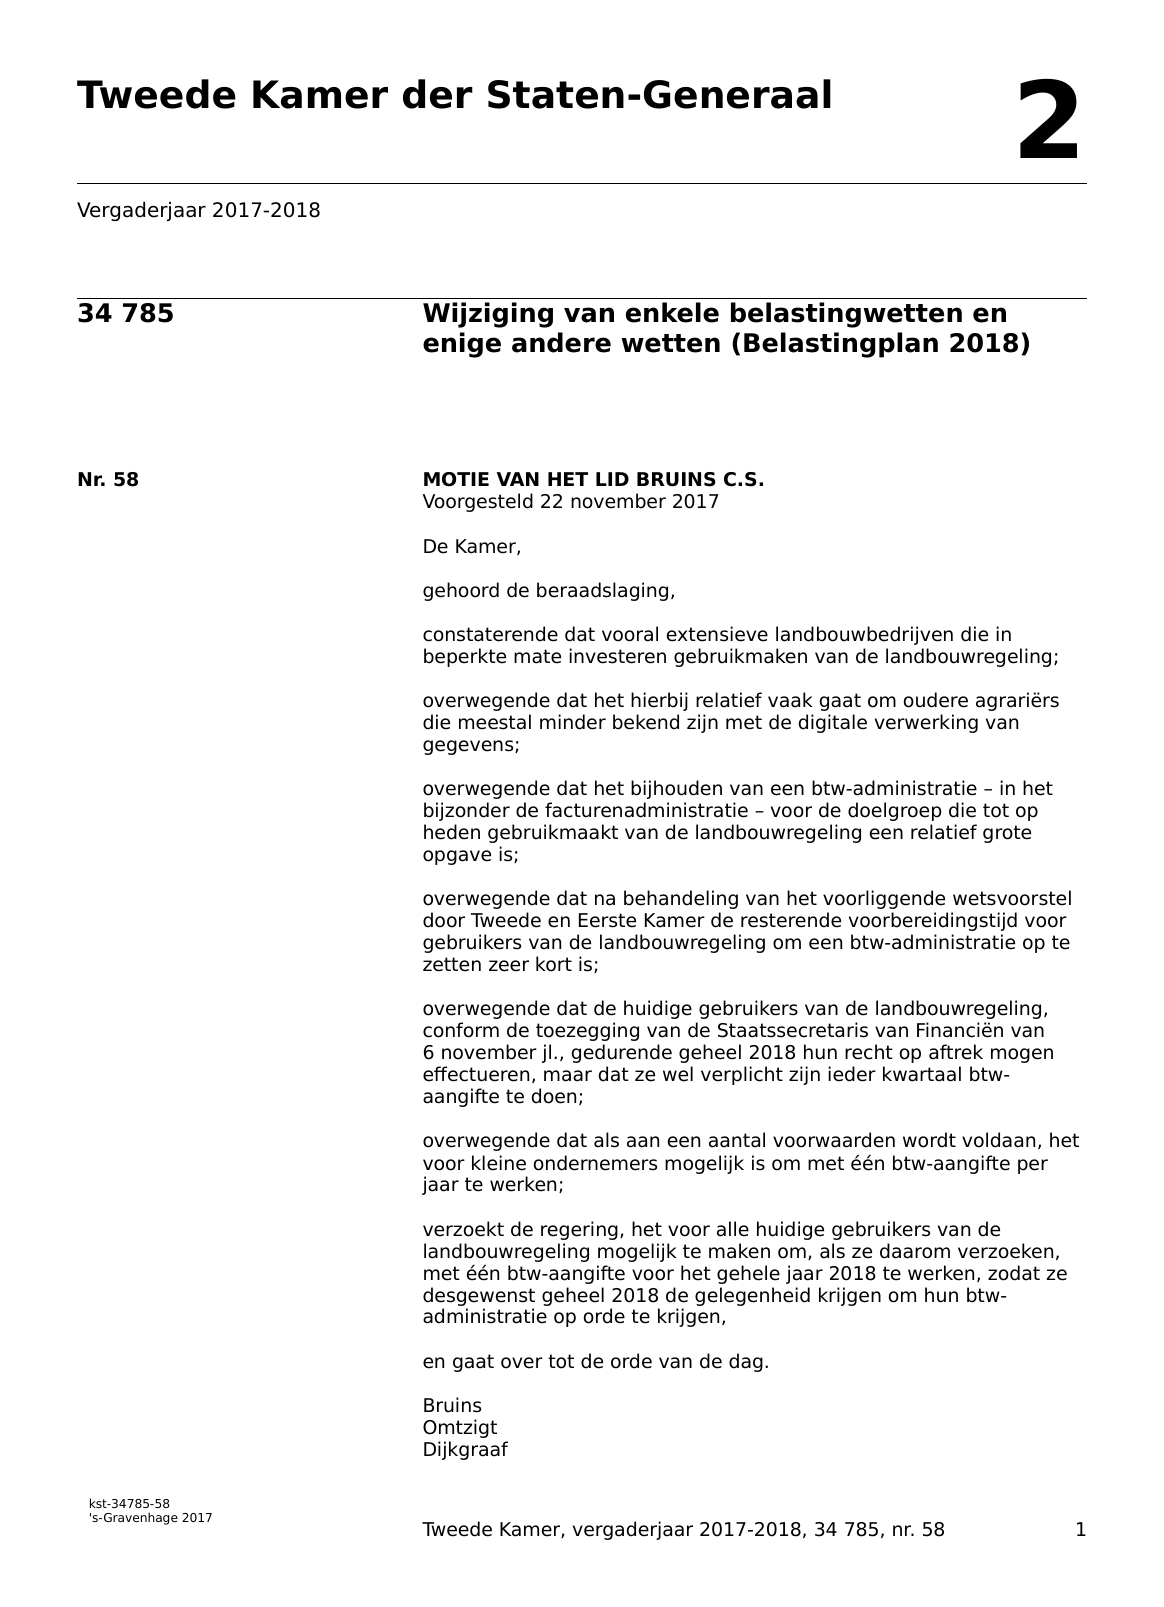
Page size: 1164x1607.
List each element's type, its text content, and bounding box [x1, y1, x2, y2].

text constaterende dat vooral extensieve landbouwbedrijven die in beperkte mate investeren gebruikmaken van de landbouwregeling; [422, 624, 1087, 668]
text overwegende dat als aan een aantal voorwaarden wordt voldaan, het voor kleine ondernemers mogelijk is om met één btw-aangifte per jaar te werken; [422, 1130, 1087, 1196]
table_cell Vergaderjaar 2017-2018 [77, 184, 1087, 298]
text gehoord de beraadslaging, [422, 580, 1087, 602]
text kst-34785-58 [88, 1497, 323, 1511]
text overwegende dat het bijhouden van een btw-administratie – in het bijzonder de facturenadministratie – voor de doelgroep die tot op heden gebruikmaakt van de landbouwregeling een relatief grote opgave is; [422, 778, 1087, 866]
subtitle 34 785 Wijziging van enkele belastingwetten en enige andere wetten (Belastingplan 2018) [77, 299, 1087, 358]
text overwegende dat na behandeling van het voorliggende wetsvoorstel door Tweede en Eerste Kamer de resterende voorbereidingstijd voor gebruikers van de landbouwregeling om een btw-administratie op te zetten zeer kort is; [422, 888, 1087, 976]
table_header Tweede Kamer der Staten-Generaal [77, 59, 886, 183]
text Omtzigt [422, 1417, 1087, 1439]
text verzoekt de regering, het voor alle huidige gebruikers van de landbouwregeling mogelijk te maken om, als ze daarom verzoeken, met één btw-aangifte voor het gehele jaar 2018 te werken, zodat ze desgewenst geheel 2018 de gelegenheid krijgen om hun btw-administratie op orde te krijgen, [422, 1218, 1087, 1328]
text De Kamer, [422, 536, 1087, 557]
text overwegende dat de huidige gebruikers van de landbouwregeling, conform de toezegging van de Staatssecretaris van Financiën van 6 november jl., gedurende geheel 2018 hun recht op aftrek mogen effectueren, maar dat ze wel verplicht zijn ieder kwartaal btw-aangifte te doen; [422, 998, 1087, 1108]
text Bruins [422, 1395, 1087, 1417]
text Dijkgraaf [422, 1439, 1087, 1461]
text en gaat over tot de orde van de dag. [422, 1351, 1087, 1373]
table_header 2 [886, 59, 1087, 183]
subtitle Nr. 58 MOTIE VAN HET LID BRUINS C.S. [77, 469, 1087, 491]
text overwegende dat het hierbij relatief vaak gaat om oudere agrariërs die meestal minder bekend zijn met de digitale verwerking van gegevens; [422, 690, 1087, 756]
text 's-Gravenhage 2017 [88, 1511, 323, 1525]
text Voorgesteld 22 november 2017 [422, 491, 1087, 513]
